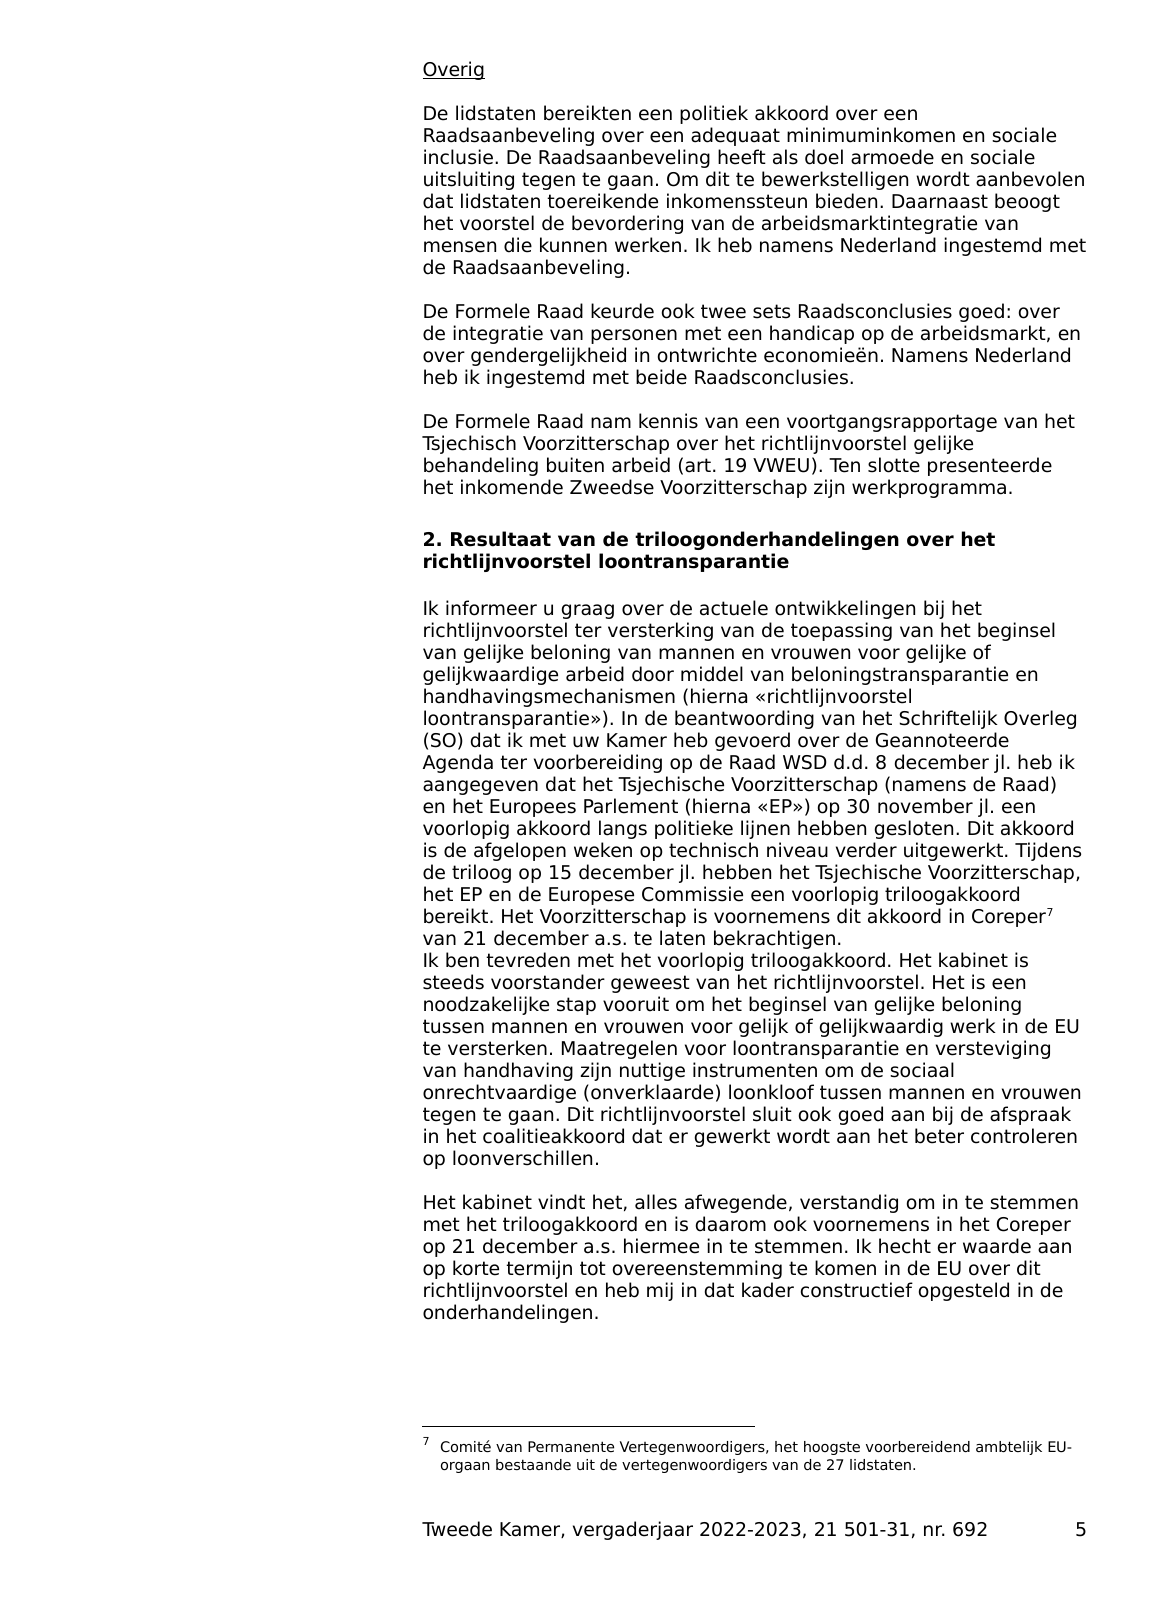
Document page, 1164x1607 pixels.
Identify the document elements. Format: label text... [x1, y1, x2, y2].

text De lidstaten bereikten een politiek akkoord over een Raadsaanbeveling over een adequaat minimuminkomen en sociale inclusie. De Raadsaanbeveling heeft als doel armoede en sociale uitsluiting tegen te gaan. Om dit te bewerkstelligen wordt aanbevolen dat lidstaten toereikende inkomenssteun bieden. Daarnaast beoogt het voorstel de bevordering van de arbeidsmarktintegratie van mensen die kunnen werken. Ik heb namens Nederland ingestemd met de Raadsaanbeveling. [422, 103, 1087, 279]
text Ik informeer u graag over de actuele ontwikkelingen bij het richtlijnvoorstel ter versterking van de toepassing van het beginsel van gelijke beloning van mannen en vrouwen voor gelijke of gelijkwaardige arbeid door middel van beloningstransparantie en handhavingsmechanismen (hierna «richtlijnvoorstel loontransparantie»). In de beantwoording van het Schriftelijk Overleg (SO) dat ik met uw Kamer heb gevoerd over de Geannoteerde Agenda ter voorbereiding op de Raad WSD d.d. 8 december jl. heb ik aangegeven dat het Tsjechische Voorzitterschap (namens de Raad) en het Europees Parlement (hierna «EP») op 30 november jl. een voorlopig akkoord langs politieke lijnen hebben gesloten. Dit akkoord is de afgelopen weken op technisch niveau verder uitgewerkt. Tijdens de triloog op 15 december jl. hebben het Tsjechische Voorzitterschap, het EP en de Europese Commissie een voorlopig triloogakkoord bereikt. Het Voorzitterschap is voornemens dit akkoord in Coreper van 21 december a.s. te laten bekrachtigen. [422, 598, 1087, 950]
text Het kabinet vindt het, alles afwegende, verstandig om in te stemmen met het triloogakkoord en is daarom ook voornemens in het Coreper op 21 december a.s. hiermee in te stemmen. Ik hecht er waarde aan op korte termijn tot overeenstemming te komen in de EU over dit richtlijnvoorstel en heb mij in dat kader constructief opgesteld in de onderhandelingen. [422, 1192, 1087, 1324]
subtitle 2. Resultaat van de triloogonderhandelingen over het richtlijnvoorstel loontransparantie [422, 529, 1087, 573]
subtitle Overig [422, 59, 1087, 81]
text Comité van Permanente Vertegenwoordigers, het hoogste voorbereidend ambtelijk EU-orgaan bestaande uit de vertegenwoordigers van de 27 lidstaten. [422, 1435, 1087, 1474]
text De Formele Raad nam kennis van een voortgangsrapportage van het Tsjechisch Voorzitterschap over het richtlijnvoorstel gelijke behandeling buiten arbeid (art. 19 VWEU). Ten slotte presenteerde het inkomende Zweedse Voorzitterschap zijn werkprogramma. [422, 411, 1087, 499]
text Ik ben tevreden met het voorlopig triloogakkoord. Het kabinet is steeds voorstander geweest van het richtlijnvoorstel. Het is een noodzakelijke stap vooruit om het beginsel van gelijke beloning tussen mannen en vrouwen voor gelijk of gelijkwaardig werk in de EU te versterken. Maatregelen voor loontransparantie en versteviging van handhaving zijn nuttige instrumenten om de sociaal onrechtvaardige (onverklaarde) loonkloof tussen mannen en vrouwen tegen te gaan. Dit richtlijnvoorstel sluit ook goed aan bij de afspraak in het coalitieakkoord dat er gewerkt wordt aan het beter controleren op loonverschillen. [422, 950, 1087, 1170]
text De Formele Raad keurde ook twee sets Raadsconclusies goed: over de integratie van personen met een handicap op de arbeidsmarkt, en over gendergelijkheid in ontwrichte economieën. Namens Nederland heb ik ingestemd met beide Raadsconclusies. [422, 301, 1087, 389]
